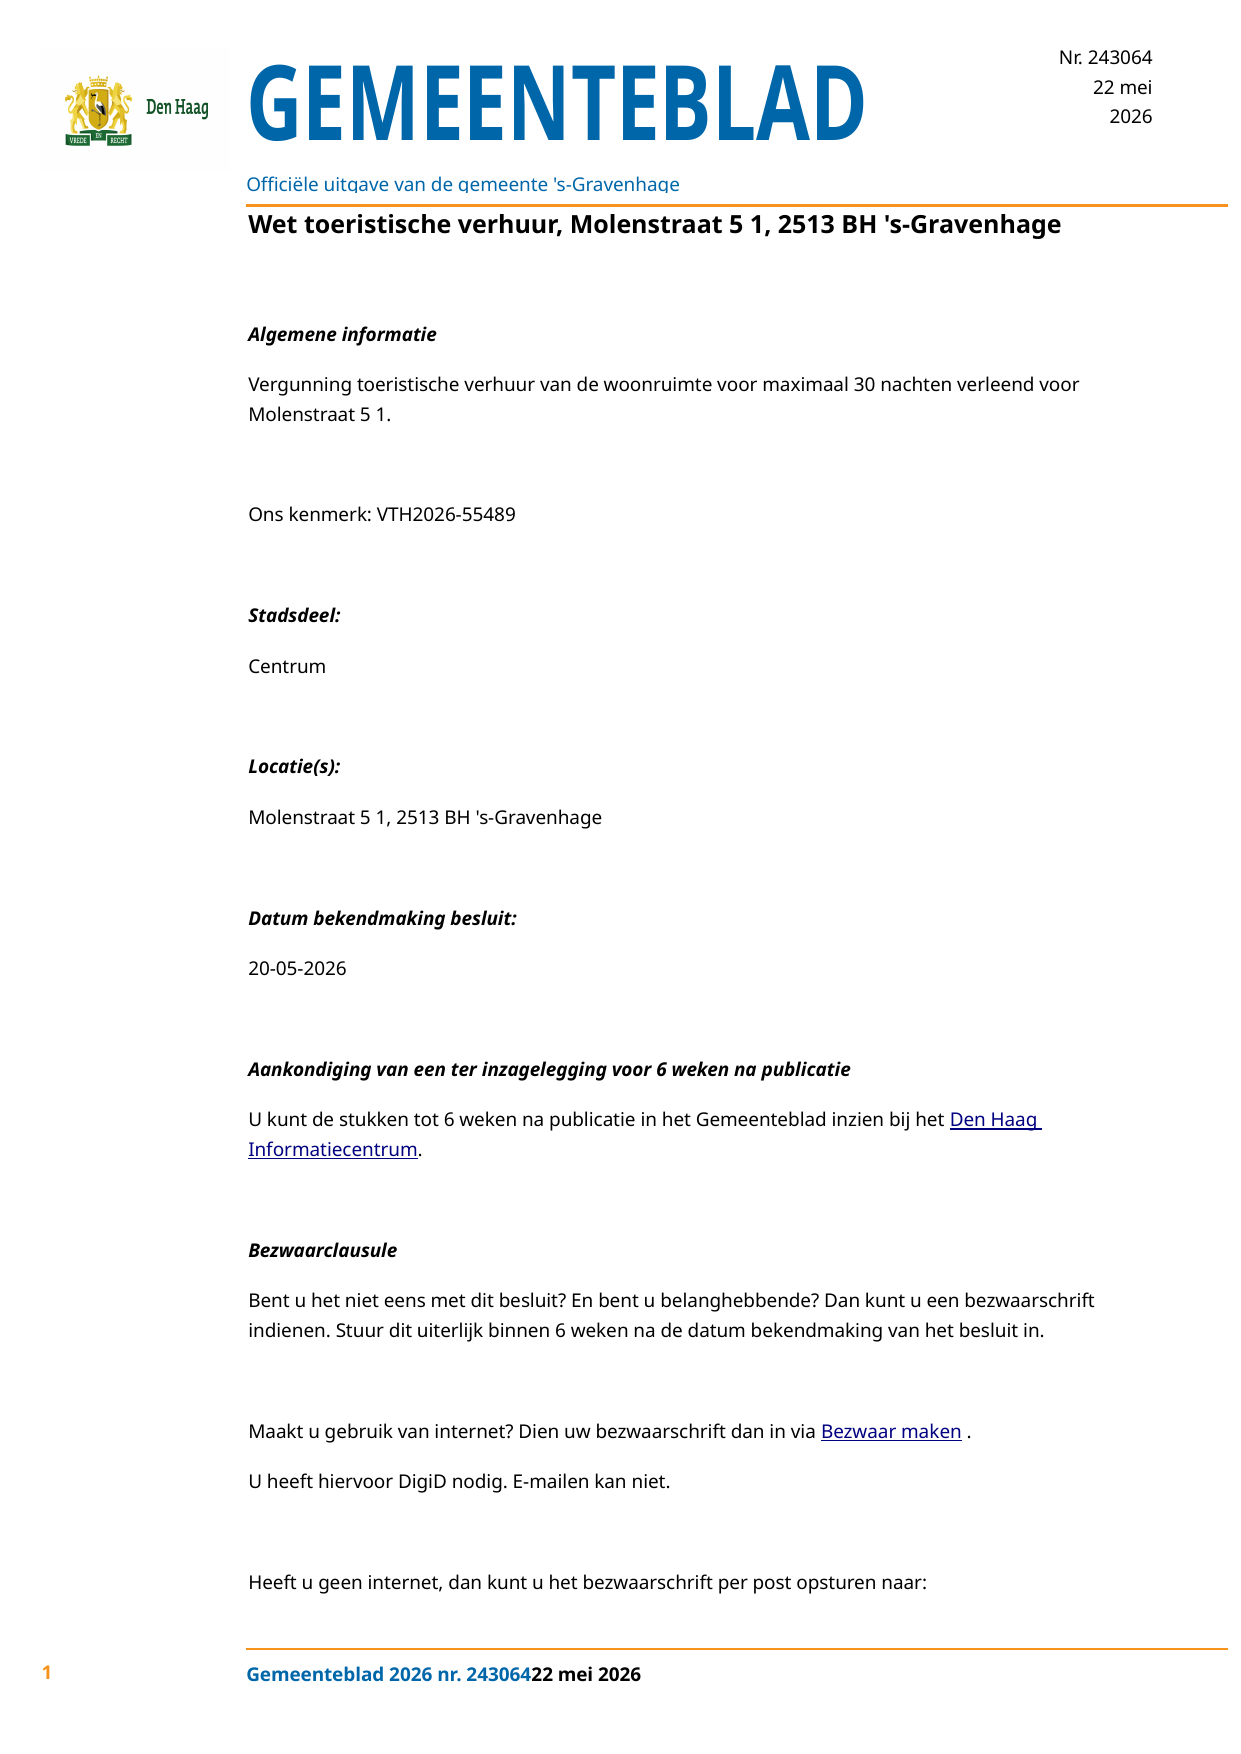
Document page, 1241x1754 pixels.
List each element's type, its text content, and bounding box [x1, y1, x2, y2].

text Heeft u geen internet, dan kunt u het bezwaarschrift per post opsturen naar: [248, 1569, 1152, 1595]
text U kunt de stukken tot 6 weken na publicatie in het Gemeenteblad inzien bij het Den Haag Informatiecentrum. [248, 1107, 1152, 1162]
text Wet toeristische verhuur, Molenstraat 5 1, 2513 BH 's-Gravenhage [248, 207, 1152, 241]
text Ons kenmerk: VTH2026-55489 [248, 502, 1152, 527]
text Locatie(s): [248, 754, 1152, 779]
text Centrum [248, 653, 1152, 678]
text Vergunning toeristische verhuur van de woonruimte voor maximaal 30 nachten verleend voor Molenstraat 5 1. [248, 371, 1152, 426]
text Stadsdeel: [248, 602, 1152, 628]
text 20-05-2026 [248, 955, 1152, 981]
text Aankondiging van een ter inzagelegging voor 6 weken na publicatie [248, 1056, 1152, 1082]
text U heeft hiervoor DigiD nodig. E-mailen kan niet. [248, 1468, 1152, 1494]
text Datum bekendmaking besluit: [248, 905, 1152, 931]
text Molenstraat 5 1, 2513 BH 's-Gravenhage [248, 804, 1152, 830]
text Bezwaarclausule [248, 1237, 1152, 1263]
text Algemene informatie [248, 321, 1152, 346]
text Maakt u gebruik van internet? Dien uw bezwaarschrift dan in via Bezwaar maken . [248, 1418, 1152, 1443]
text Bent u het niet eens met dit besluit? En bent u belanghebbende? Dan kunt u een bezwaarschrift indienen. Stuur dit uiterlijk binnen 6 weken na de datum bekendmaking van het besluit in. [248, 1287, 1152, 1343]
picture [41, 47, 231, 172]
